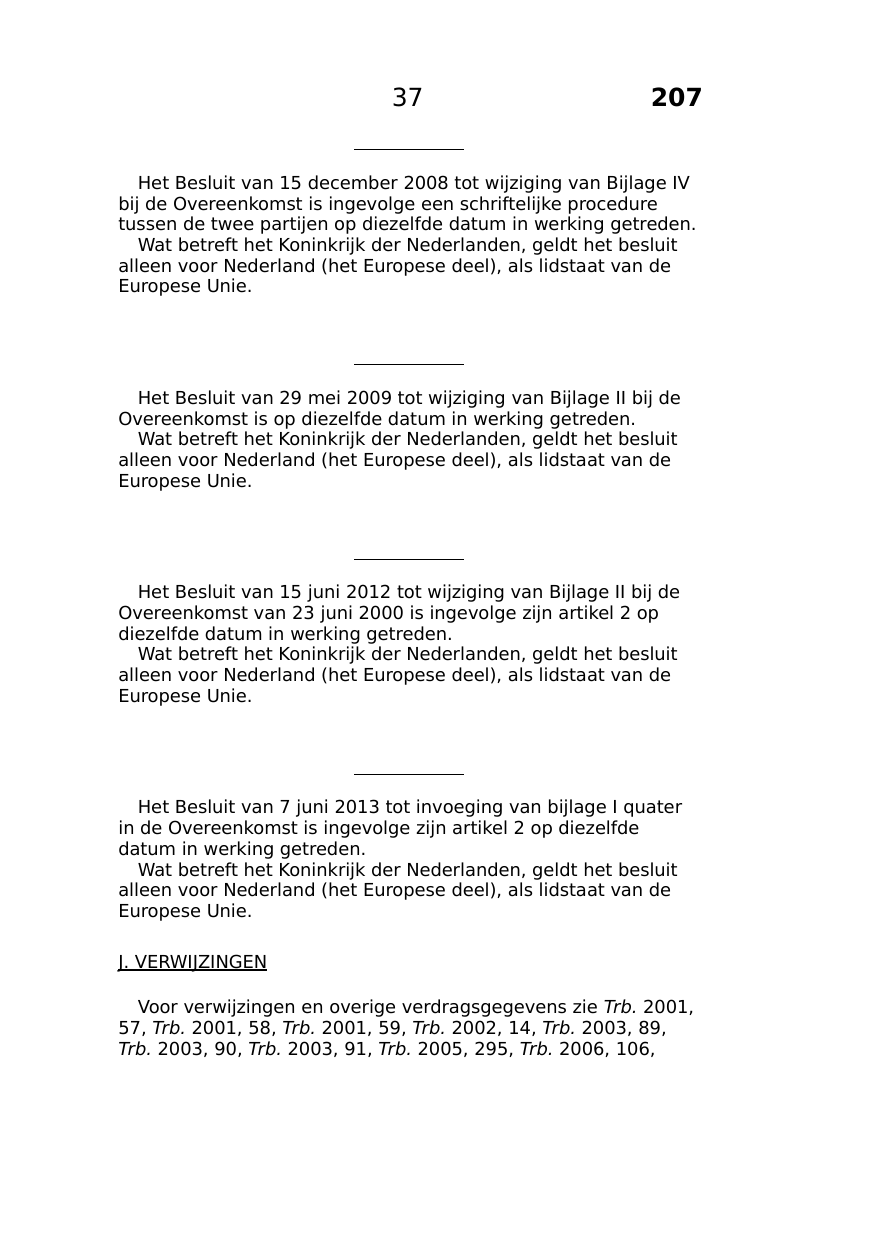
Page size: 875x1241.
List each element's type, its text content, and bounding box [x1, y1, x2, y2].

text Het Besluit van 7 juni 2013 tot invoeging van bijlage I quater in de Overeenkomst is ingevolge zijn artikel 2 op diezelfde datum in werking getreden. [118, 797, 703, 859]
text Het Besluit van 15 december 2008 tot wijziging van Bijlage IV bij de Overeenkomst is ingevolge een schriftelijke procedure tussen de twee partijen op diezelfde datum in werking getreden. [118, 173, 703, 235]
text Wat betreft het Koninkrijk der Nederlanden, geldt het besluit alleen voor Nederland (het Europese deel), als lidstaat van de Europese Unie. [118, 235, 703, 297]
text Het Besluit van 15 juni 2012 tot wijziging van Bijlage II bij de Overeenkomst van 23 juni 2000 is ingevolge zijn artikel 2 op diezelfde datum in werking getreden. [118, 582, 703, 644]
text Het Besluit van 29 mei 2009 tot wijziging van Bijlage II bij de Overeenkomst is op diezelfde datum in werking getreden. [118, 388, 703, 429]
text Voor verwijzingen en overige verdragsgegevens zie Trb. 2001, 57, Trb. 2001, 58, Trb. 2001, 59, Trb. 2002, 14, Trb. 2003, 89, Trb. 2003, 90, Trb. 2003, 91, Trb. 2005, 295, Trb. 2006, 106, [118, 997, 703, 1059]
text Wat betreft het Koninkrijk der Nederlanden, geldt het besluit alleen voor Nederland (het Europese deel), als lidstaat van de Europese Unie. [118, 644, 703, 706]
subtitle J. VERWIJZINGEN [118, 952, 703, 972]
text Wat betreft het Koninkrijk der Nederlanden, geldt het besluit alleen voor Nederland (het Europese deel), als lidstaat van de Europese Unie. [118, 859, 703, 922]
text Wat betreft het Koninkrijk der Nederlanden, geldt het besluit alleen voor Nederland (het Europese deel), als lidstaat van de Europese Unie. [118, 429, 703, 491]
